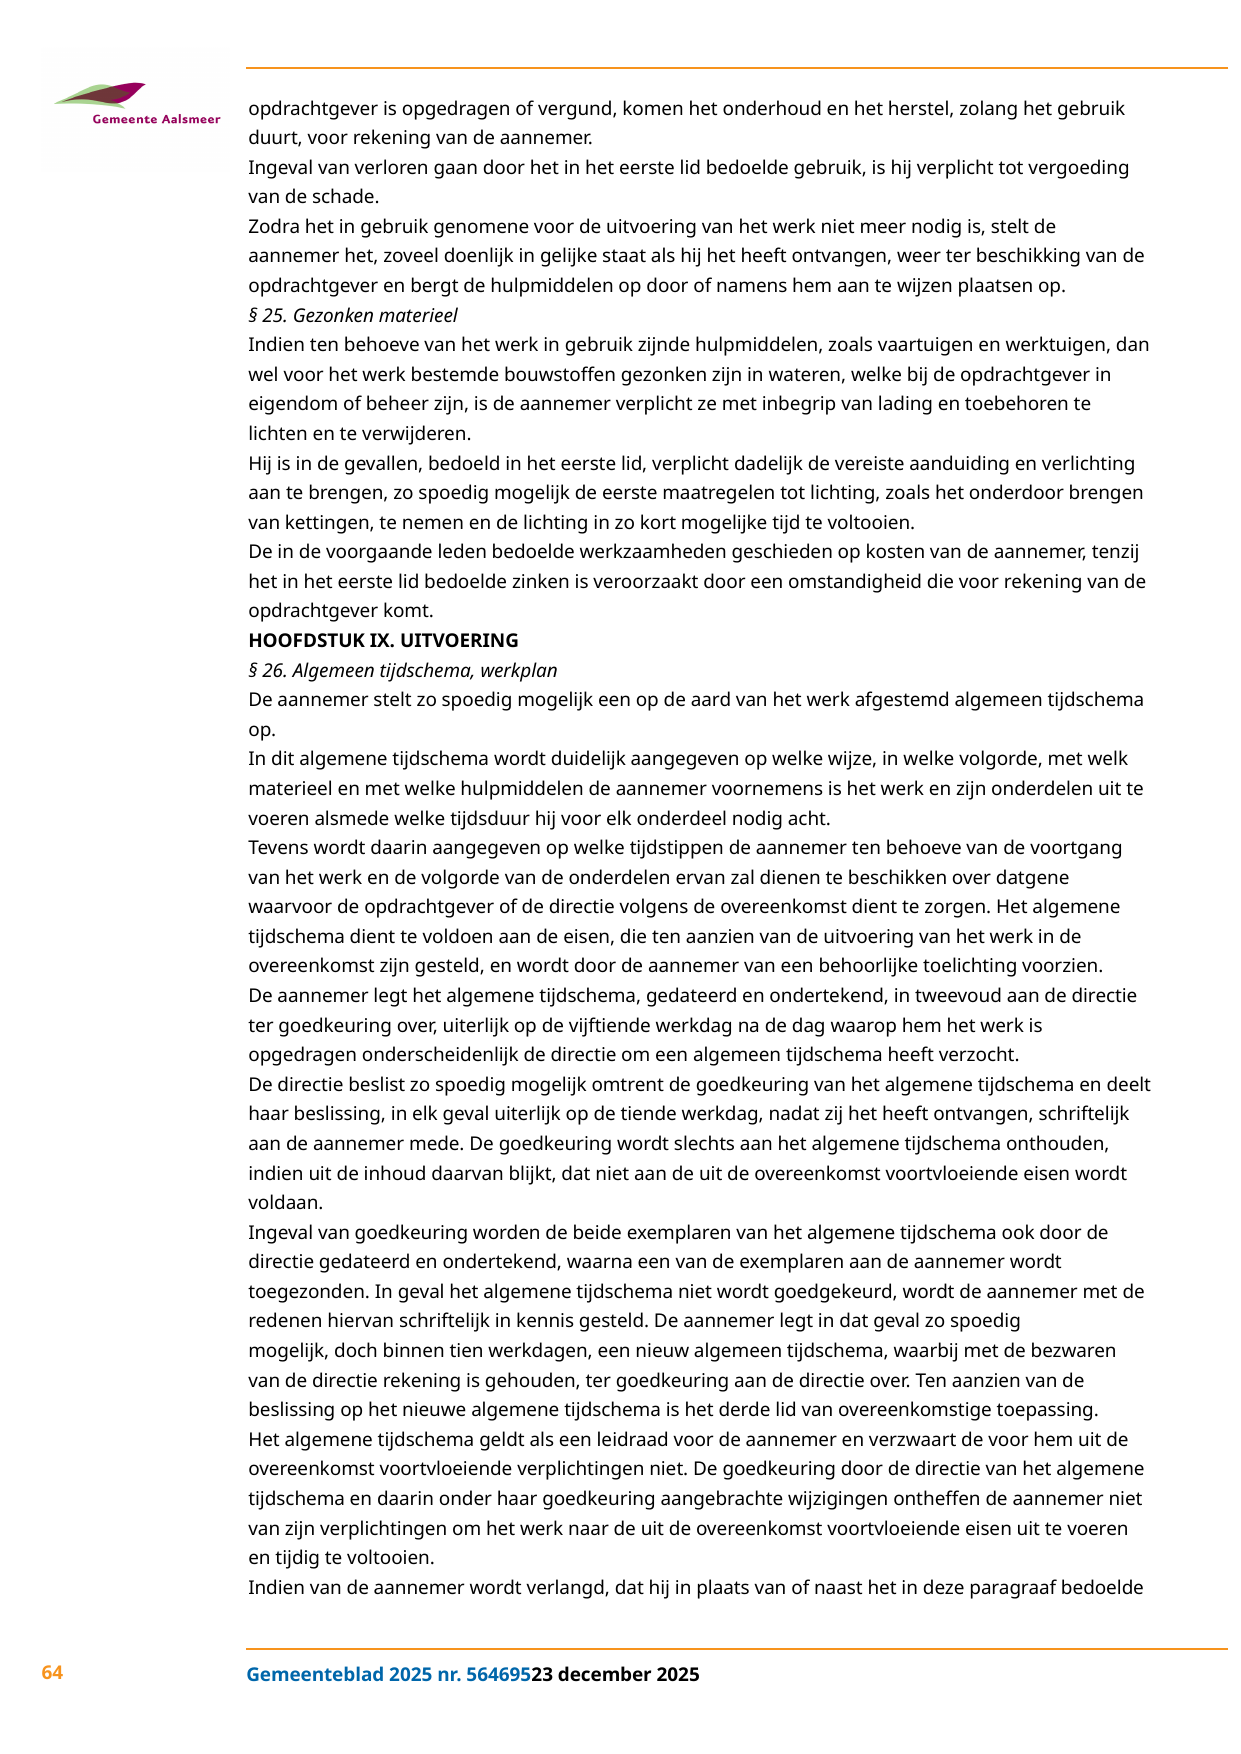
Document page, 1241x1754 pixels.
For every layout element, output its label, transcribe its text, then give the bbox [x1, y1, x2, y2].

text Tevens wordt daarin aangegeven op welke tijdstippen de aannemer ten behoeve van de voortgang van het werk en de volgorde van de onderdelen ervan zal dienen te beschikken over datgene waarvoor de opdrachtgever of de directie volgens de overeenkomst dient te zorgen. Het algemene tijdschema dient te voldoen aan de eisen, die ten aanzien van de uitvoering van het werk in de overeenkomst zijn gesteld, en wordt door de aannemer van een behoorlijke toelichting voorzien. [248, 834, 1152, 978]
text Het algemene tijdschema geldt als een leidraad voor de aannemer en verzwaart de voor hem uit de overeenkomst voortvloeiende verplichtingen niet. De goedkeuring door de directie van het algemene tijdschema en daarin onder haar goedkeuring aangebrachte wijzigingen ontheffen de aannemer niet van zijn verplichtingen om het werk naar de uit de overeenkomst voortvloeiende eisen uit te voeren en tijdig te voltooien. [248, 1426, 1152, 1570]
text § 26. Algemeen tijdschema, werkplan [248, 657, 1152, 683]
text Hij is in de gevallen, bedoeld in het eerste lid, verplicht dadelijk de vereiste aanduiding en verlichting aan te brengen, zo spoedig mogelijk de eerste maatregelen tot lichting, zoals het onderdoor brengen van kettingen, te nemen en de lichting in zo kort mogelijke tijd te voltooien. [248, 450, 1152, 535]
text De aannemer stelt zo spoedig mogelijk een op de aard van het werk afgestemd algemeen tijdschema op. [248, 686, 1152, 742]
text HOOFDSTUK IX. UITVOERING [248, 627, 1152, 653]
text mogelijk, doch binnen tien werkdagen, een nieuw algemeen tijdschema, waarbij met de bezwaren van de directie rekening is gehouden, ter goedkeuring aan de directie over. Ten aanzien van de beslissing op het nieuwe algemene tijdschema is het derde lid van overeenkomstige toepassing. [248, 1337, 1152, 1422]
text In dit algemene tijdschema wordt duidelijk aangegeven op welke wijze, in welke volgorde, met welk materieel en met welke hulpmiddelen de aannemer voornemens is het werk en zijn onderdelen uit te voeren alsmede welke tijdsduur hij voor elk onderdeel nodig acht. [248, 746, 1152, 831]
picture [41, 47, 231, 172]
text § 25. Gezonken materieel [248, 302, 1152, 328]
text De aannemer legt het algemene tijdschema, gedateerd en ondertekend, in tweevoud aan de directie ter goedkeuring over, uiterlijk op de vijftiende werkdag na de dag waarop hem het werk is opgedragen onderscheidenlijk de directie om een algemeen tijdschema heeft verzocht. [248, 982, 1152, 1067]
text Ingeval van goedkeuring worden de beide exemplaren van het algemene tijdschema ook door de directie gedateerd en ondertekend, waarna een van de exemplaren aan de aannemer wordt toegezonden. In geval het algemene tijdschema niet wordt goedgekeurd, wordt de aannemer met de redenen hiervan schriftelijk in kennis gesteld. De aannemer legt in dat geval zo spoedig [248, 1219, 1152, 1333]
text De in de voorgaande leden bedoelde werkzaamheden geschieden op kosten van de aannemer, tenzij het in het eerste lid bedoelde zinken is veroorzaakt door een omstandigheid die voor rekening van de opdrachtgever komt. [248, 538, 1152, 623]
text De directie beslist zo spoedig mogelijk omtrent de goedkeuring van het algemene tijdschema en deelt haar beslissing, in elk geval uiterlijk op de tiende werkdag, nadat zij het heeft ontvangen, schriftelijk aan de aannemer mede. De goedkeuring wordt slechts aan het algemene tijdschema onthouden, indien uit de inhoud daarvan blijkt, dat niet aan de uit de overeenkomst voortvloeiende eisen wordt voldaan. [248, 1071, 1152, 1215]
text Ingeval van verloren gaan door het in het eerste lid bedoelde gebruik, is hij verplicht tot vergoeding van de schade. [248, 154, 1152, 209]
text Zodra het in gebruik genomene voor de uitvoering van het werk niet meer nodig is, stelt de aannemer het, zoveel doenlijk in gelijke staat als hij het heeft ontvangen, weer ter beschikking van de opdrachtgever en bergt de hulpmiddelen op door of namens hem aan te wijzen plaatsen op. [248, 213, 1152, 298]
text Indien van de aannemer wordt verlangd, dat hij in plaats van of naast het in deze paragraaf bedoelde [248, 1574, 1152, 1600]
text opdrachtgever is opgedragen of vergund, komen het onderhoud en het herstel, zolang het gebruik duurt, voor rekening van de aannemer. [248, 95, 1152, 150]
text Indien ten behoeve van het werk in gebruik zijnde hulpmiddelen, zoals vaartuigen en werktuigen, dan wel voor het werk bestemde bouwstoffen gezonken zijn in wateren, welke bij de opdrachtgever in eigendom of beheer zijn, is de aannemer verplicht ze met inbegrip van lading en toebehoren te lichten en te verwijderen. [248, 331, 1152, 446]
